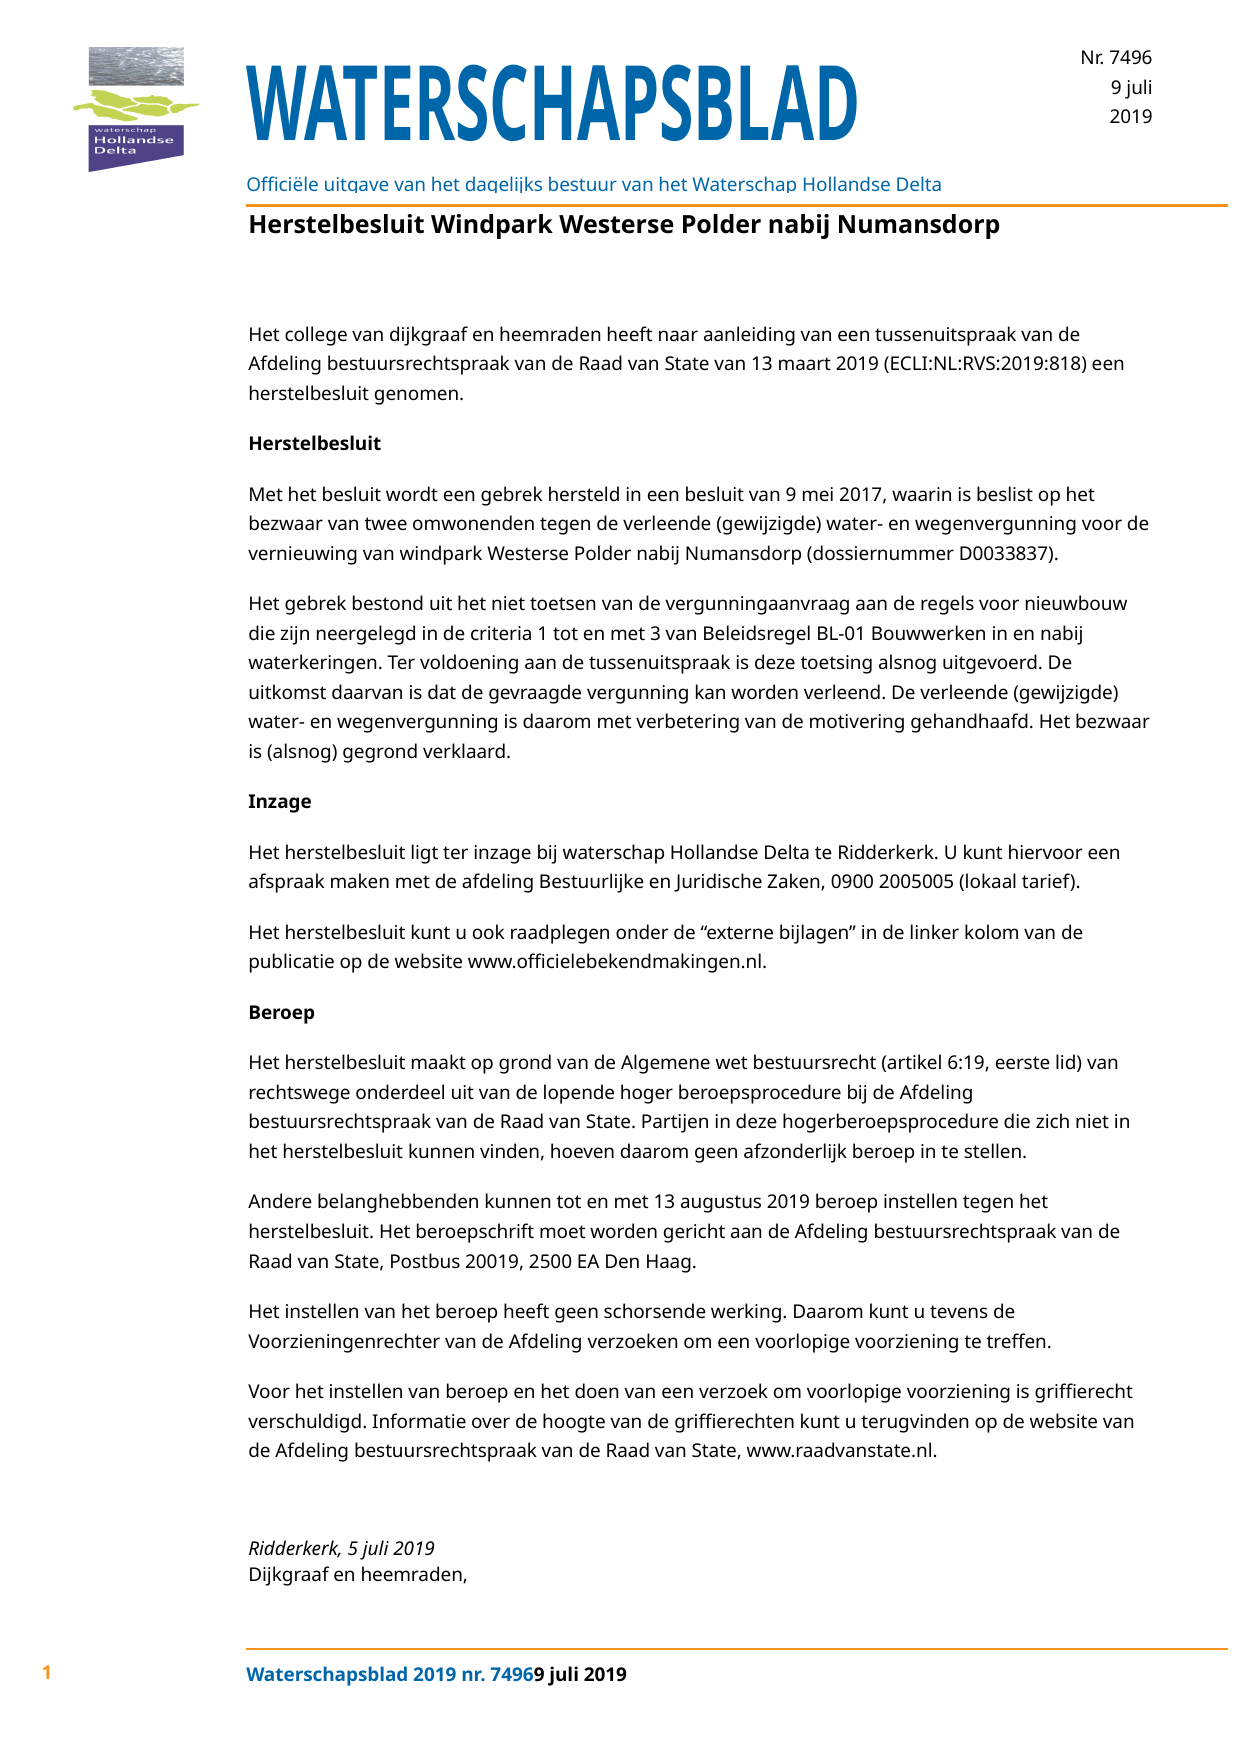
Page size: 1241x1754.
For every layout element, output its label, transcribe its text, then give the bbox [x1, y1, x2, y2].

text Het instellen van het beroep heeft geen schorsende werking. Daarom kunt u tevens de Voorzieningenrechter van de Afdeling verzoeken om een voorlopige voorziening te treffen. [248, 1298, 1152, 1353]
text Dijkgraaf en heemraden, [248, 1561, 1152, 1587]
picture [41, 47, 231, 172]
text Ridderkerk, 5 juli 2019 [248, 1536, 1152, 1561]
text Het herstelbesluit ligt ter inzage bij waterschap Hollandse Delta te Ridderkerk. U kunt hiervoor een afspraak maken met de afdeling Bestuurlijke en Juridische Zaken, 0900 2005005 (lokaal tarief). [248, 839, 1152, 894]
text Beroep [248, 999, 1152, 1025]
text Herstelbesluit [248, 430, 1152, 456]
text Het gebrek bestond uit het niet toetsen van de vergunningaanvraag aan de regels voor nieuwbouw die zijn neergelegd in de criteria 1 tot en met 3 van Beleidsregel BL-01 Bouwwerken in en nabij waterkeringen. Ter voldoening aan de tussenuitspraak is deze toetsing alsnog uitgevoerd. De uitkomst daarvan is dat de gevraagde vergunning kan worden verleend. De verleende (gewijzigde) water- en wegenvergunning is daarom met verbetering van de motivering gehandhaafd. Het bezwaar is (alsnog) gegrond verklaard. [248, 590, 1152, 764]
text Met het besluit wordt een gebrek hersteld in een besluit van 9 mei 2017, waarin is beslist op het bezwaar van twee omwonenden tegen de verleende (gewijzigde) water- en wegenvergunning voor de vernieuwing van windpark Westerse Polder nabij Numansdorp (dossiernummer D0033837). [248, 481, 1152, 566]
text Herstelbesluit Windpark Westerse Polder nabij Numansdorp [248, 207, 1152, 241]
text Het herstelbesluit maakt op grond van de Algemene wet bestuursrecht (artikel 6:19, eerste lid) van rechtswege onderdeel uit van de lopende hoger beroepsprocedure bij de Afdeling bestuursrechtspraak van de Raad van State. Partijen in deze hogerberoepsprocedure die zich niet in het herstelbesluit kunnen vinden, hoeven daarom geen afzonderlijk beroep in te stellen. [248, 1049, 1152, 1164]
text Andere belanghebbenden kunnen tot en met 13 augustus 2019 beroep instellen tegen het herstelbesluit. Het beroepschrift moet worden gericht aan de Afdeling bestuursrechtspraak van de Raad van State, Postbus 20019, 2500 EA Den Haag. [248, 1189, 1152, 1273]
text Voor het instellen van beroep en het doen van een verzoek om voorlopige voorziening is griffierecht verschuldigd. Informatie over de hoogte van de griffierechten kunt u terugvinden op de website van de Afdeling bestuursrechtspraak van de Raad van State, www.raadvanstate.nl. [248, 1378, 1152, 1463]
text Inzage [248, 789, 1152, 814]
text Het herstelbesluit kunt u ook raadplegen onder de “externe bijlagen” in de linker kolom van de publicatie op de website www.officielebekendmakingen.nl. [248, 919, 1152, 974]
text Het college van dijkgraaf en heemraden heeft naar aanleiding van een tussenuitspraak van de Afdeling bestuursrechtspraak van de Raad van State van 13 maart 2019 (ECLI:NL:RVS:2019:818) een herstelbesluit genomen. [248, 321, 1152, 406]
